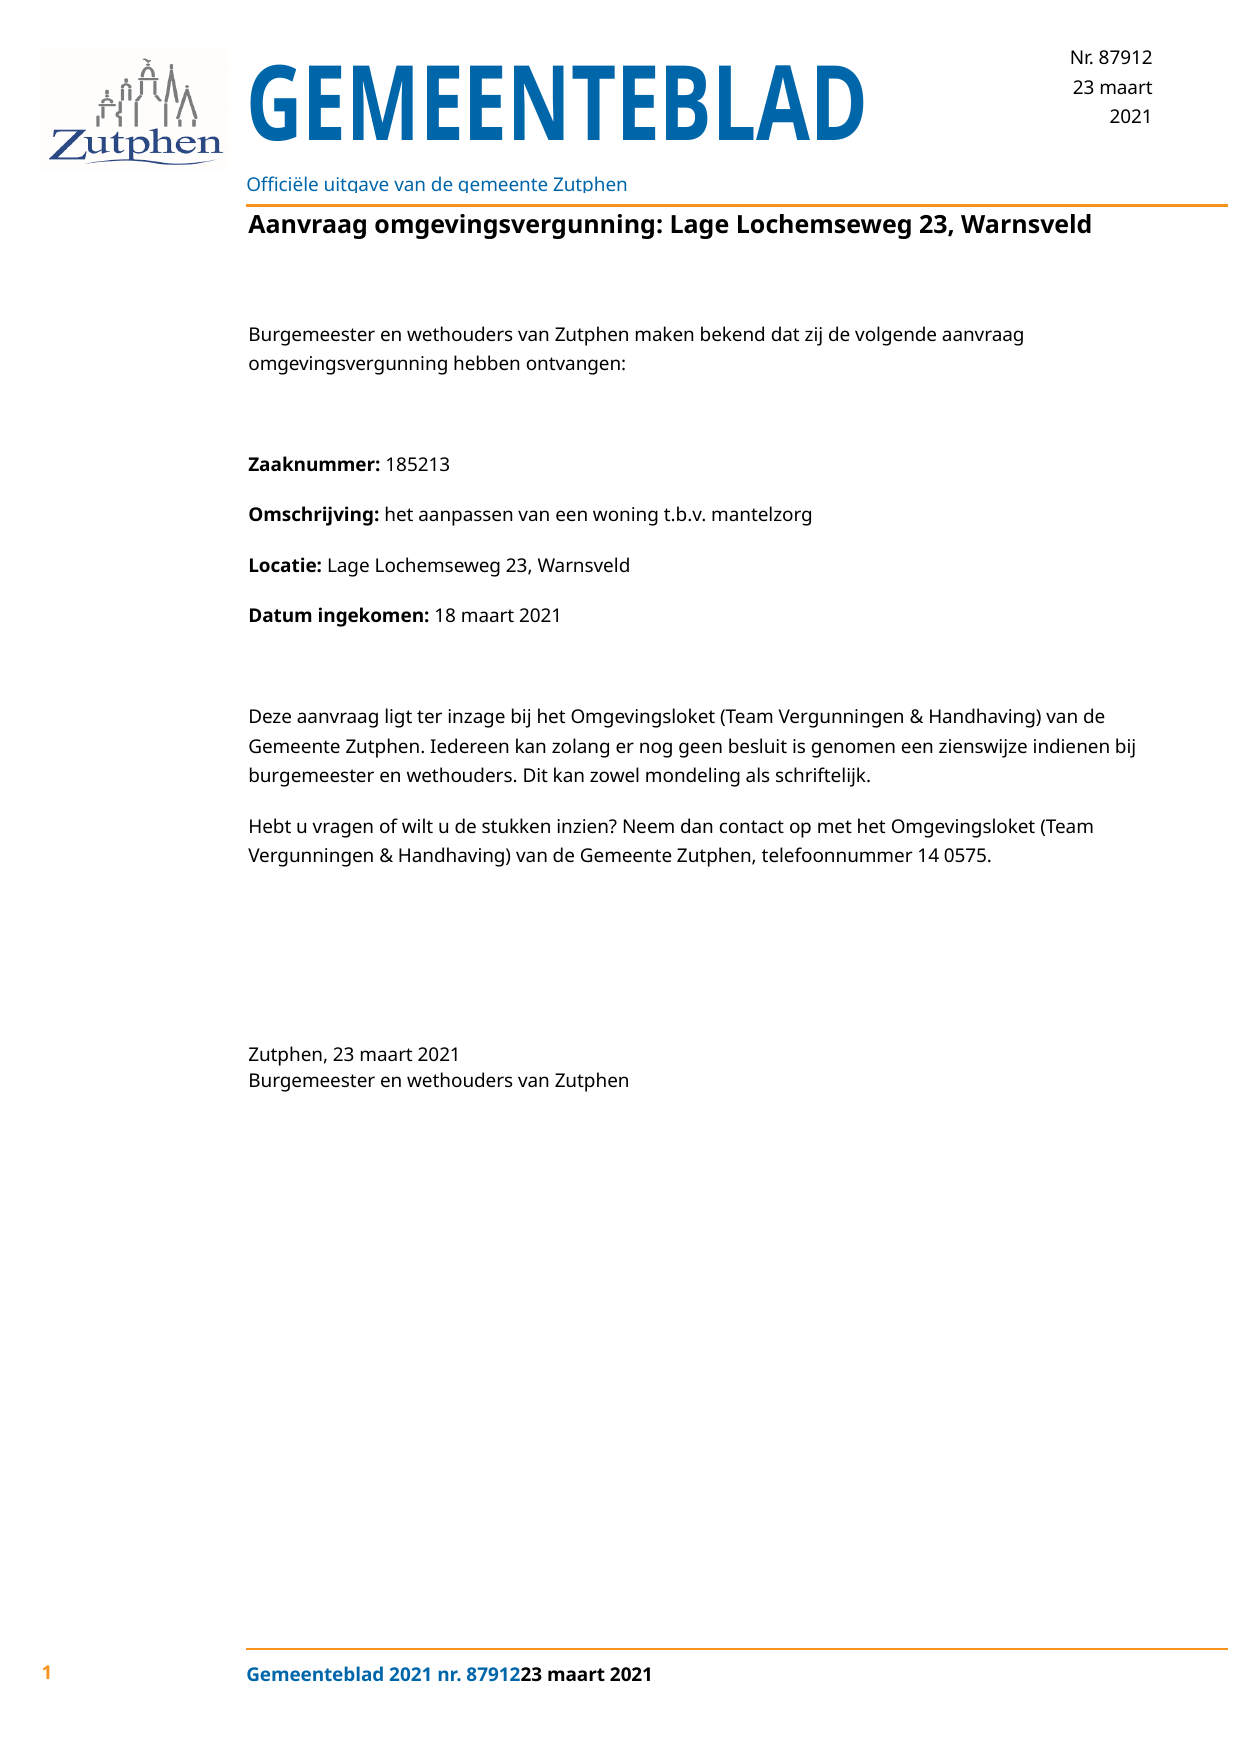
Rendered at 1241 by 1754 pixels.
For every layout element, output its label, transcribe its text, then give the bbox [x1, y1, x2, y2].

text Hebt u vragen of wilt u de stukken inzien? Neem dan contact op met het Omgevingsloket (Team Vergunningen & Handhaving) van de Gemeente Zutphen, telefoonnummer 14 0575. [248, 813, 1152, 868]
text Aanvraag omgevingsvergunning: Lage Lochemseweg 23, Warnsveld [248, 207, 1152, 241]
text Burgemeester en wethouders van Zutphen maken bekend dat zij de volgende aanvraag omgevingsvergunning hebben ontvangen: [248, 321, 1152, 376]
picture [41, 47, 231, 172]
text Deze aanvraag ligt ter inzage bij het Omgevingsloket (Team Vergunningen & Handhaving) van de Gemeente Zutphen. Iedereen kan zolang er nog geen besluit is genomen een zienswijze indienen bij burgemeester en wethouders. Dit kan zowel mondeling als schriftelijk. [248, 703, 1152, 788]
text Omschrijving: het aanpassen van een woning t.b.v. mantelzorg [248, 502, 1152, 527]
text Zaaknummer: 185213 [248, 451, 1152, 477]
text Burgemeester en wethouders van Zutphen [248, 1067, 1152, 1093]
text Locatie: Lage Lochemseweg 23, Warnsveld [248, 552, 1152, 578]
text Zutphen, 23 maart 2021 [248, 1041, 1152, 1067]
text Datum ingekomen: 18 maart 2021 [248, 602, 1152, 628]
